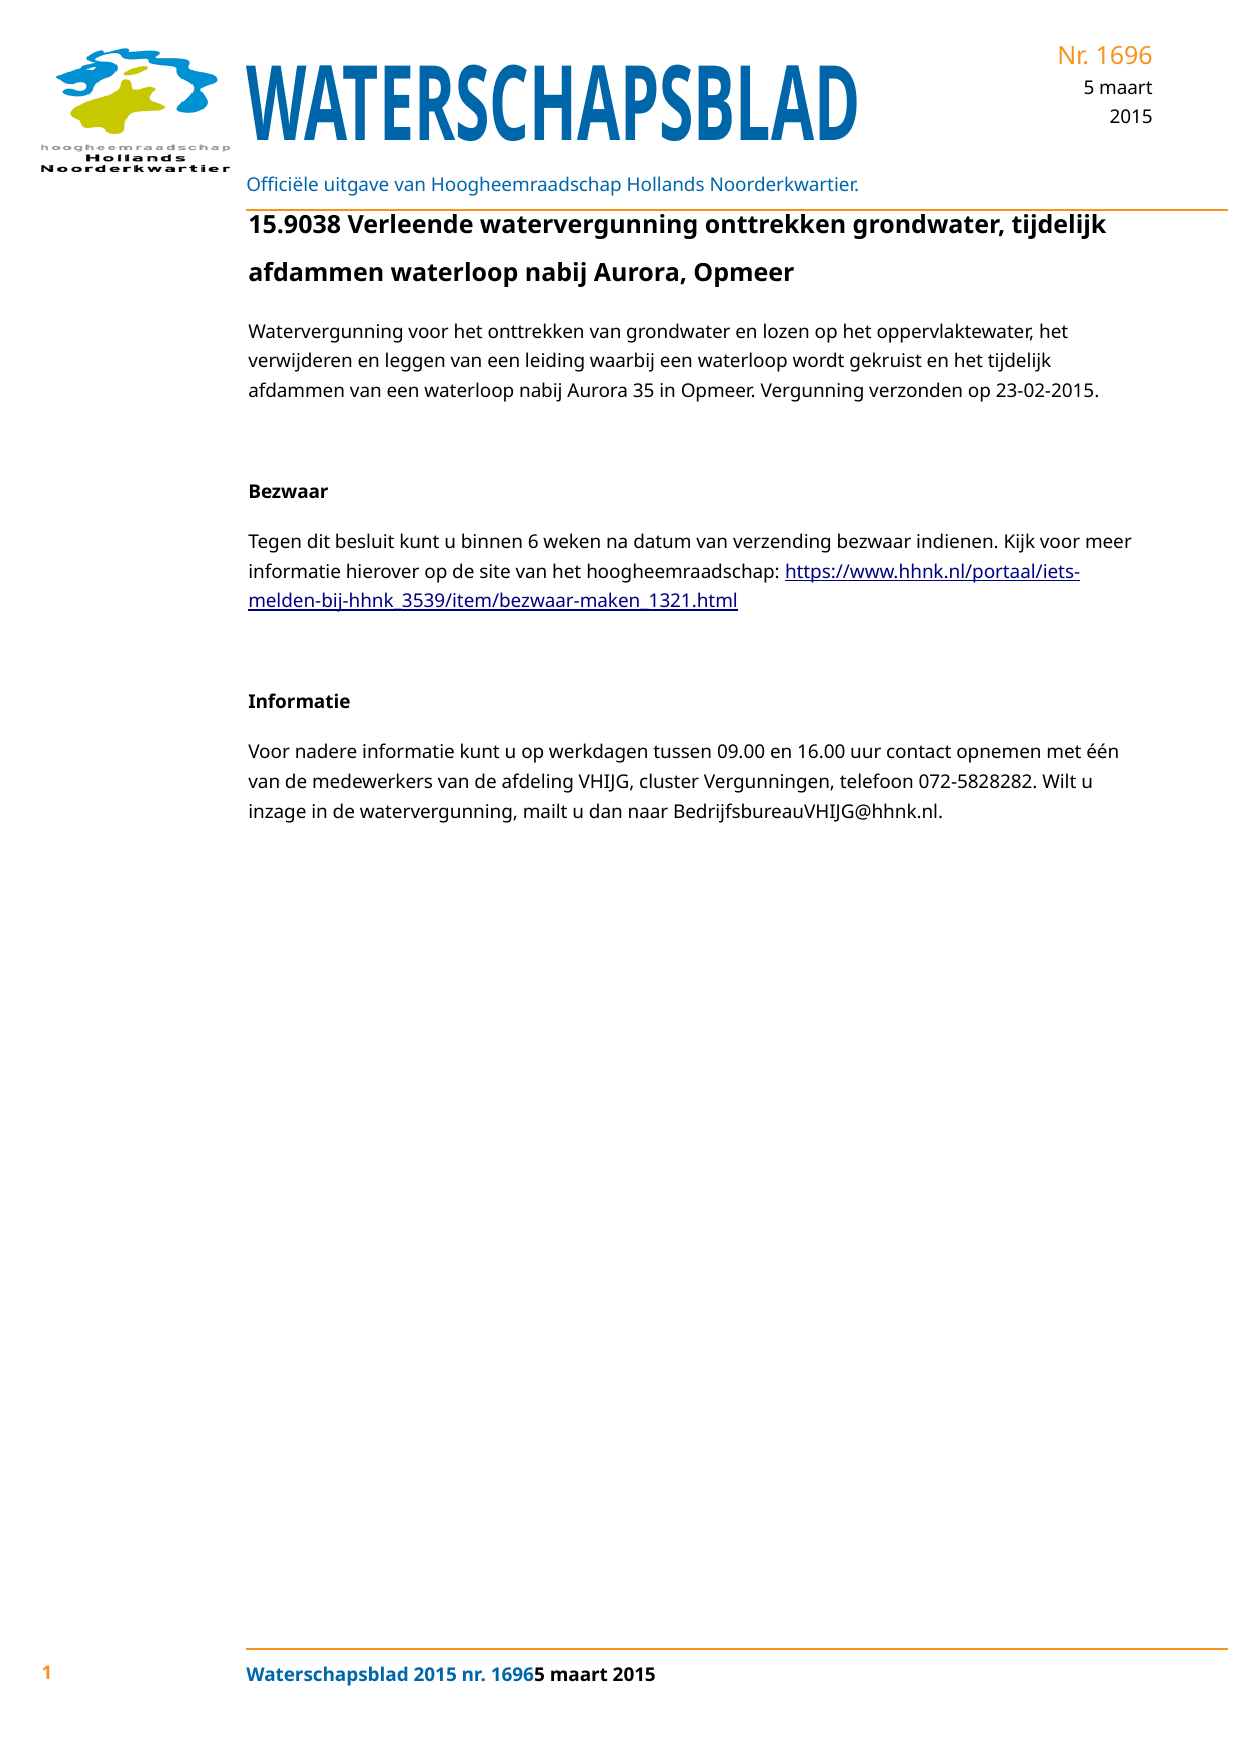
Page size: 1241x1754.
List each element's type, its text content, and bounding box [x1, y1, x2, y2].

text Tegen dit besluit kunt u binnen 6 weken na datum van verzending bezwaar indienen. Kijk voor meer informatie hierover op de site van het hoogheemraadschap: https://www.hhnk.nl/portaal/iets-melden-bij-hhnk_3539/item/bezwaar-maken_1321.html [248, 528, 1152, 613]
text Watervergunning voor het onttrekken van grondwater en lozen op het oppervlaktewater, het verwijderen en leggen van een leiding waarbij een waterloop wordt gekruist en het tijdelijk afdammen van een waterloop nabij Aurora 35 in Opmeer. Vergunning verzonden op 23-02-2015. [248, 318, 1152, 403]
text Voor nadere informatie kunt u op werkdagen tussen 09.00 en 16.00 uur contact opnemen met één van de medewerkers van de afdeling VHIJG, cluster Vergunningen, telefoon 072-5828282. Wilt u inzage in de watervergunning, mailt u dan naar BedrijfsbureauVHIJG@hhnk.nl. [248, 739, 1152, 824]
text Informatie [248, 688, 1152, 714]
text 15.9038 Verleende watervergunning onttrekken grondwater, tijdelijk afdammen waterloop nabij Aurora, Opmeer [248, 211, 1152, 288]
picture [41, 47, 231, 172]
text Bezwaar [248, 478, 1152, 504]
